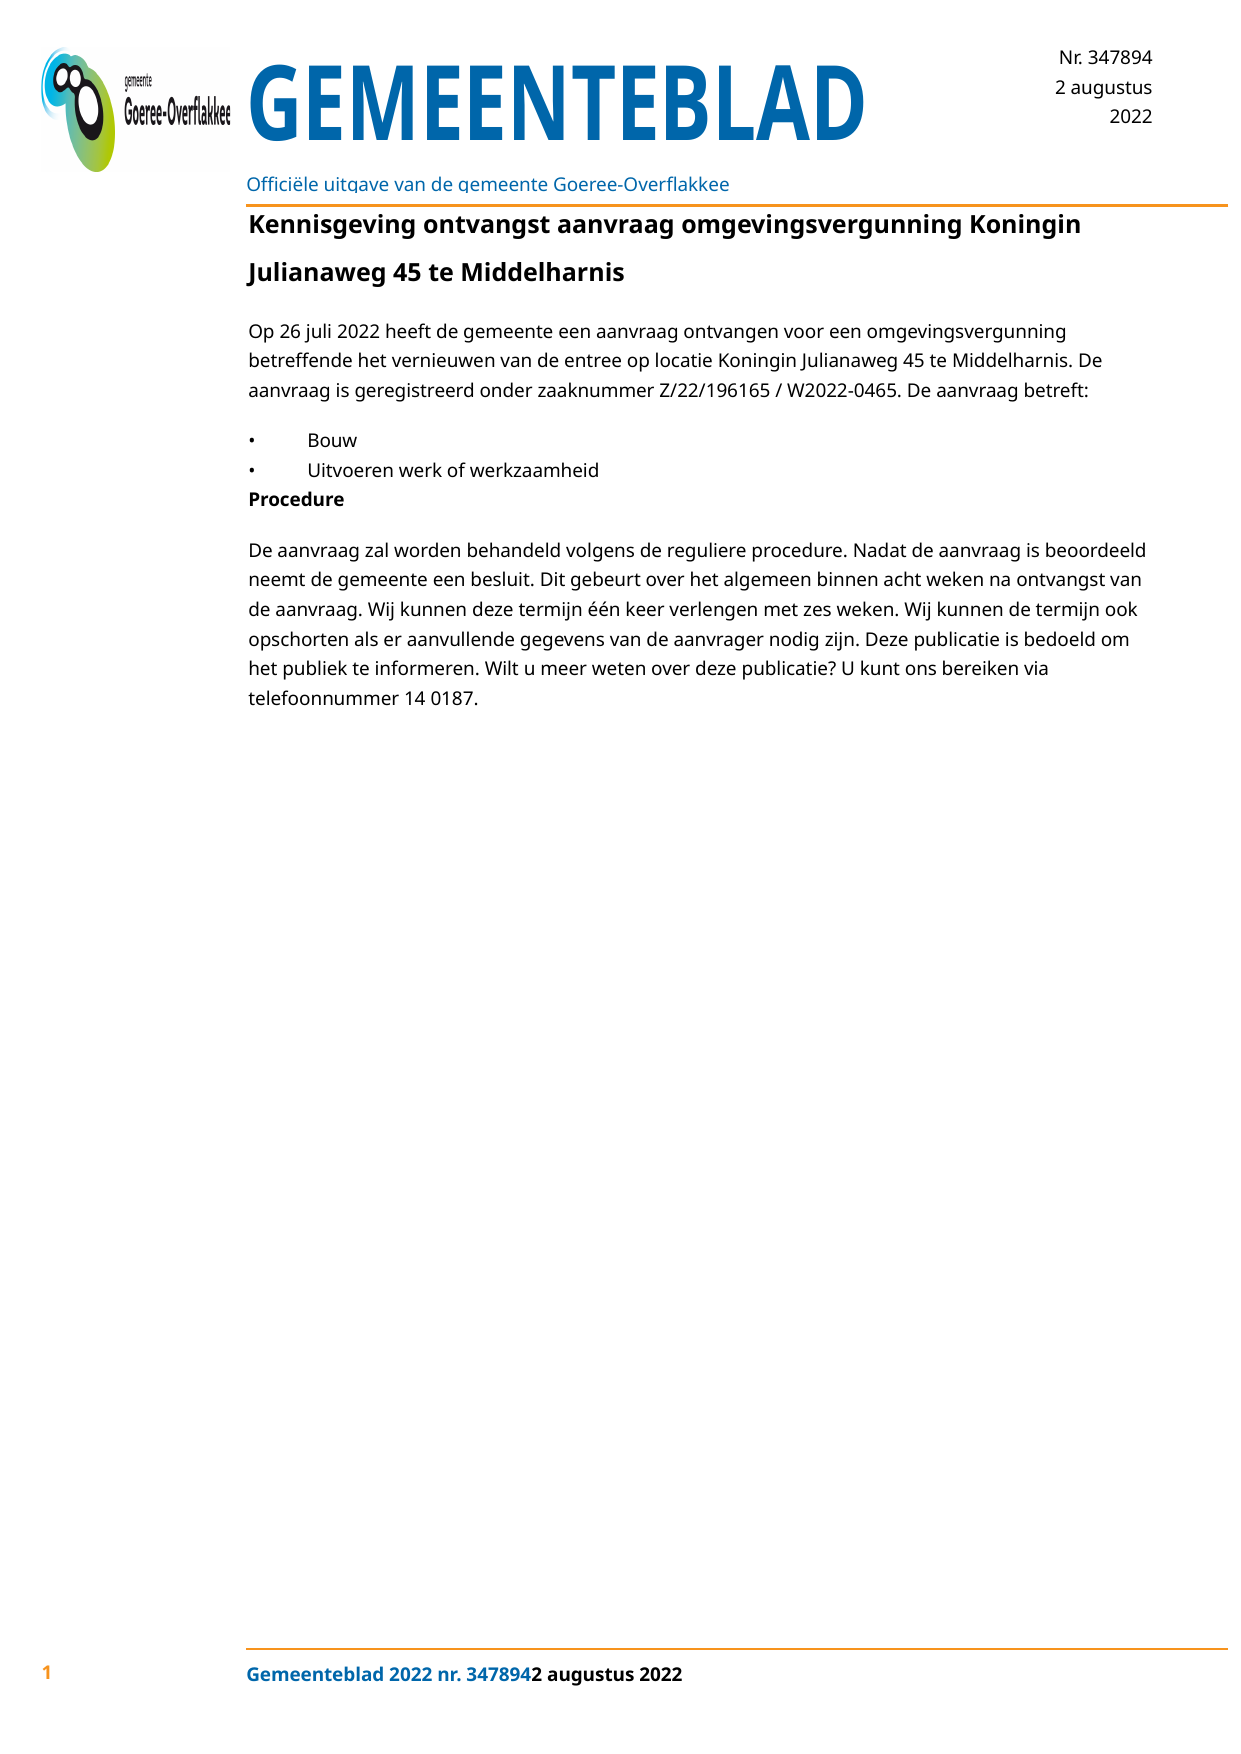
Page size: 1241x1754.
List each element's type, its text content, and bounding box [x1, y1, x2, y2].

text Kennisgeving ontvangst aanvraag omgevingsvergunning Koningin Julianaweg 45 te Middelharnis [248, 207, 1152, 288]
text Op 26 juli 2022 heeft de gemeente een aanvraag ontvangen voor een omgevingsvergunning betreffende het vernieuwen van de entree op locatie Koningin Julianaweg 45 te Middelharnis. De aanvraag is geregistreerd onder zaaknummer Z/22/196165 / W2022-0465. De aanvraag betreft: [248, 318, 1152, 403]
list Uitvoeren werk of werkzaamheid [248, 457, 1152, 483]
text De aanvraag zal worden behandeld volgens de reguliere procedure. Nadat de aanvraag is beoordeeld neemt de gemeente een besluit. Dit gebeurt over het algemeen binnen acht weken na ontvangst van de aanvraag. Wij kunnen deze termijn één keer verlengen met zes weken. Wij kunnen de termijn ook opschorten als er aanvullende gegevens van de aanvrager nodig zijn. Deze publicatie is bedoeld om het publiek te informeren. Wilt u meer weten over deze publicatie? U kunt ons bereiken via telefoonnummer 14 0187. [248, 537, 1152, 711]
picture [41, 47, 231, 172]
list Bouw [248, 427, 1152, 453]
text Procedure [248, 487, 1152, 512]
